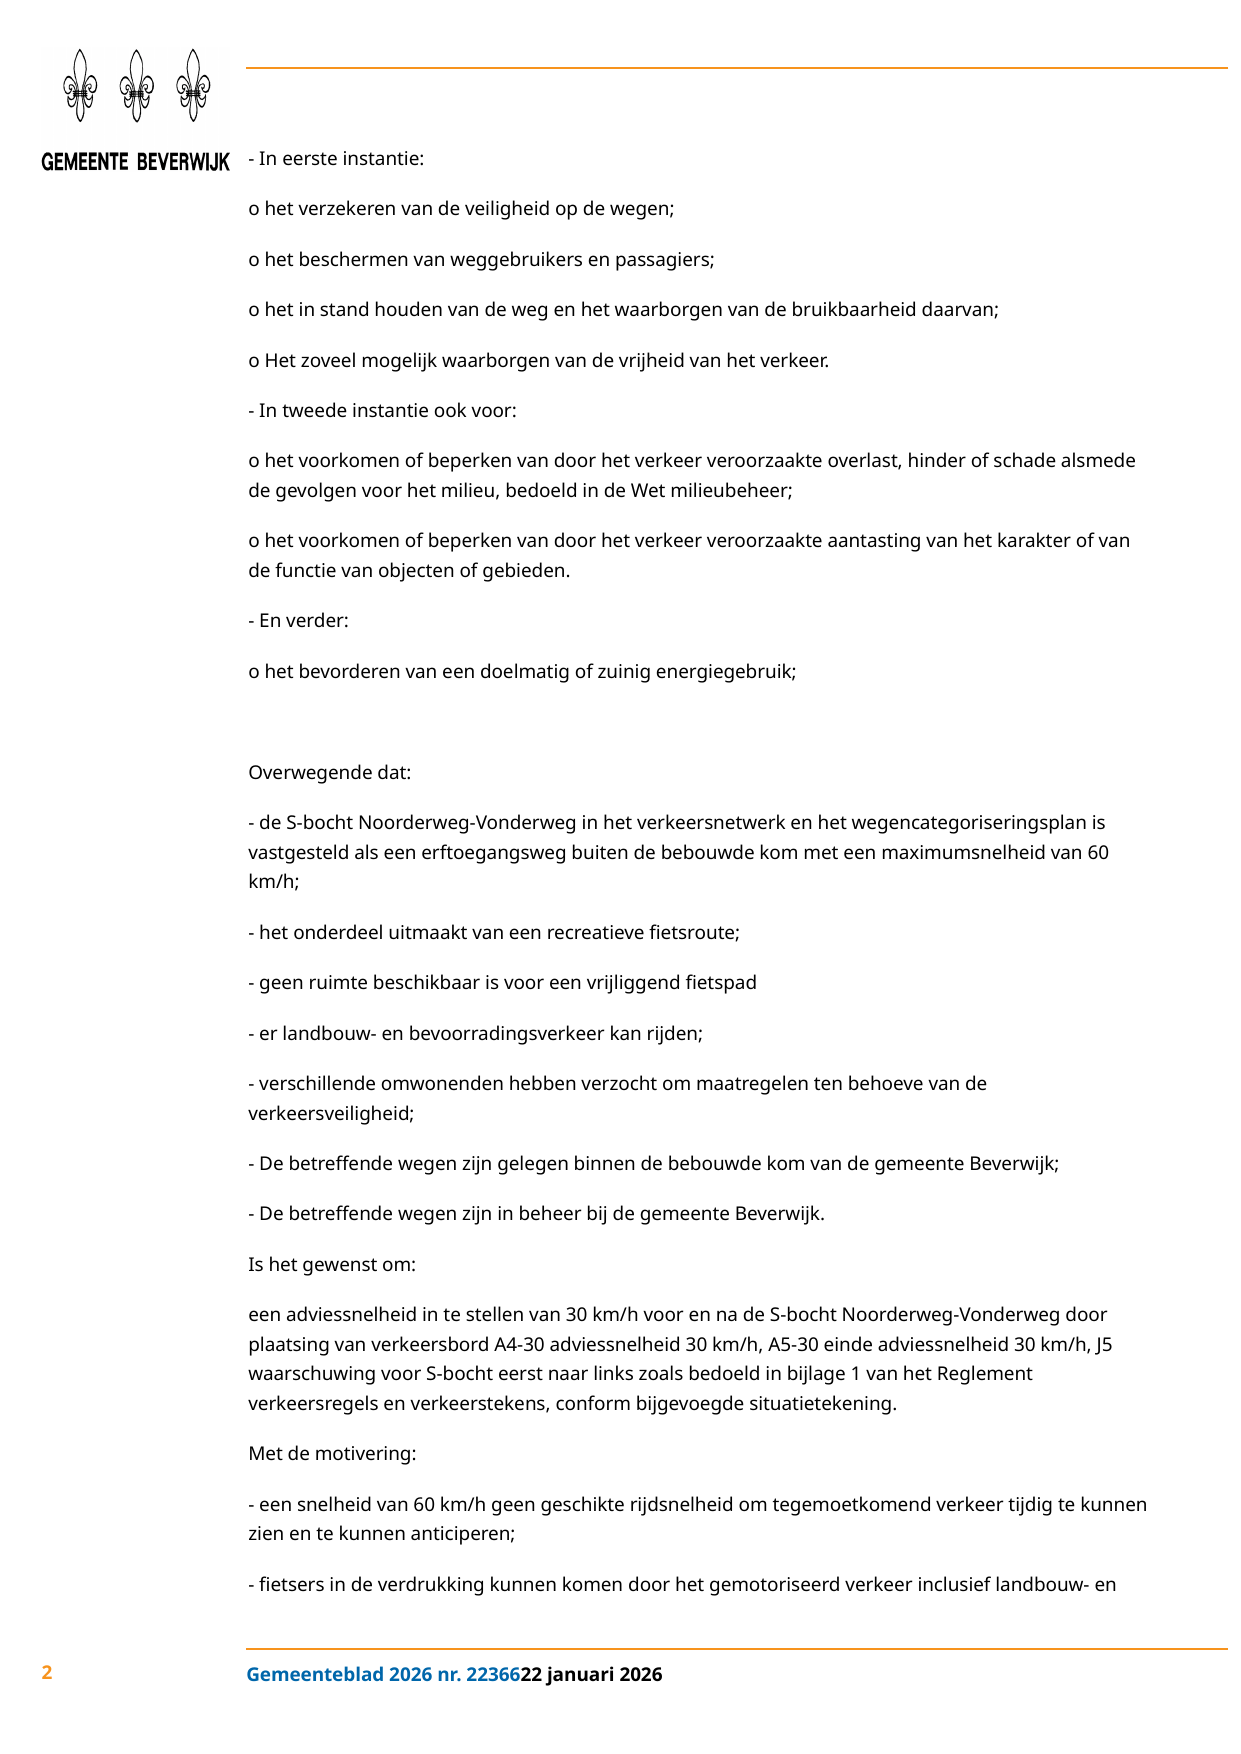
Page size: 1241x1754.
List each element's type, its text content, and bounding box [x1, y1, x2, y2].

text - De betreffende wegen zijn in beheer bij de gemeente Beverwijk. [248, 1201, 1152, 1226]
text een adviessnelheid in te stellen van 30 km/h voor en na de S-bocht Noorderweg-Vonderweg door plaatsing van verkeersbord A4-30 adviessnelheid 30 km/h, A5-30 einde adviessnelheid 30 km/h, J5 waarschuwing voor S-bocht eerst naar links zoals bedoeld in bijlage 1 van het Reglement verkeersregels en verkeerstekens, conform bijgevoegde situatietekening. [248, 1301, 1152, 1416]
text - het onderdeel uitmaakt van een recreatieve fietsroute; [248, 919, 1152, 945]
text - geen ruimte beschikbaar is voor een vrijliggend fietspad [248, 969, 1152, 995]
text Met de motivering: [248, 1441, 1152, 1466]
text - In tweede instantie ook voor: [248, 397, 1152, 423]
text o het in stand houden van de weg en het waarborgen van de bruikbaarheid daarvan; [248, 296, 1152, 322]
text - een snelheid van 60 km/h geen geschikte rijdsnelheid om tegemoetkomend verkeer tijdig te kunnen zien en te kunnen anticiperen; [248, 1491, 1152, 1546]
text - fietsers in de verdrukking kunnen komen door het gemotoriseerd verkeer inclusief landbouw- en [248, 1571, 1152, 1597]
text - De betreffende wegen zijn gelegen binnen de bebouwde kom van de gemeente Beverwijk; [248, 1150, 1152, 1176]
text o het beschermen van weggebruikers en passagiers; [248, 246, 1152, 272]
text o het bevorderen van een doelmatig of zuinig energiegebruik; [248, 658, 1152, 684]
text - In eerste instantie: [248, 145, 1152, 171]
text o het verzekeren van de veiligheid op de wegen; [248, 196, 1152, 221]
text - er landbouw- en bevoorradingsverkeer kan rijden; [248, 1020, 1152, 1046]
text - de S-bocht Noorderweg-Vonderweg in het verkeersnetwerk en het wegencategoriseringsplan is vastgesteld als een erftoegangsweg buiten de bebouwde kom met een maximumsnelheid van 60 km/h; [248, 809, 1152, 894]
text o het voorkomen of beperken van door het verkeer veroorzaakte aantasting van het karakter of van de functie van objecten of gebieden. [248, 528, 1152, 583]
text - verschillende omwonenden hebben verzocht om maatregelen ten behoeve van de verkeersveiligheid; [248, 1070, 1152, 1126]
text o het voorkomen of beperken van door het verkeer veroorzaakte overlast, hinder of schade alsmede de gevolgen voor het milieu, bedoeld in de Wet milieubeheer; [248, 448, 1152, 503]
text Is het gewenst om: [248, 1251, 1152, 1277]
text Overwegende dat: [248, 759, 1152, 785]
picture [41, 47, 231, 172]
text - En verder: [248, 608, 1152, 633]
text o Het zoveel mogelijk waarborgen van de vrijheid van het verkeer. [248, 347, 1152, 373]
